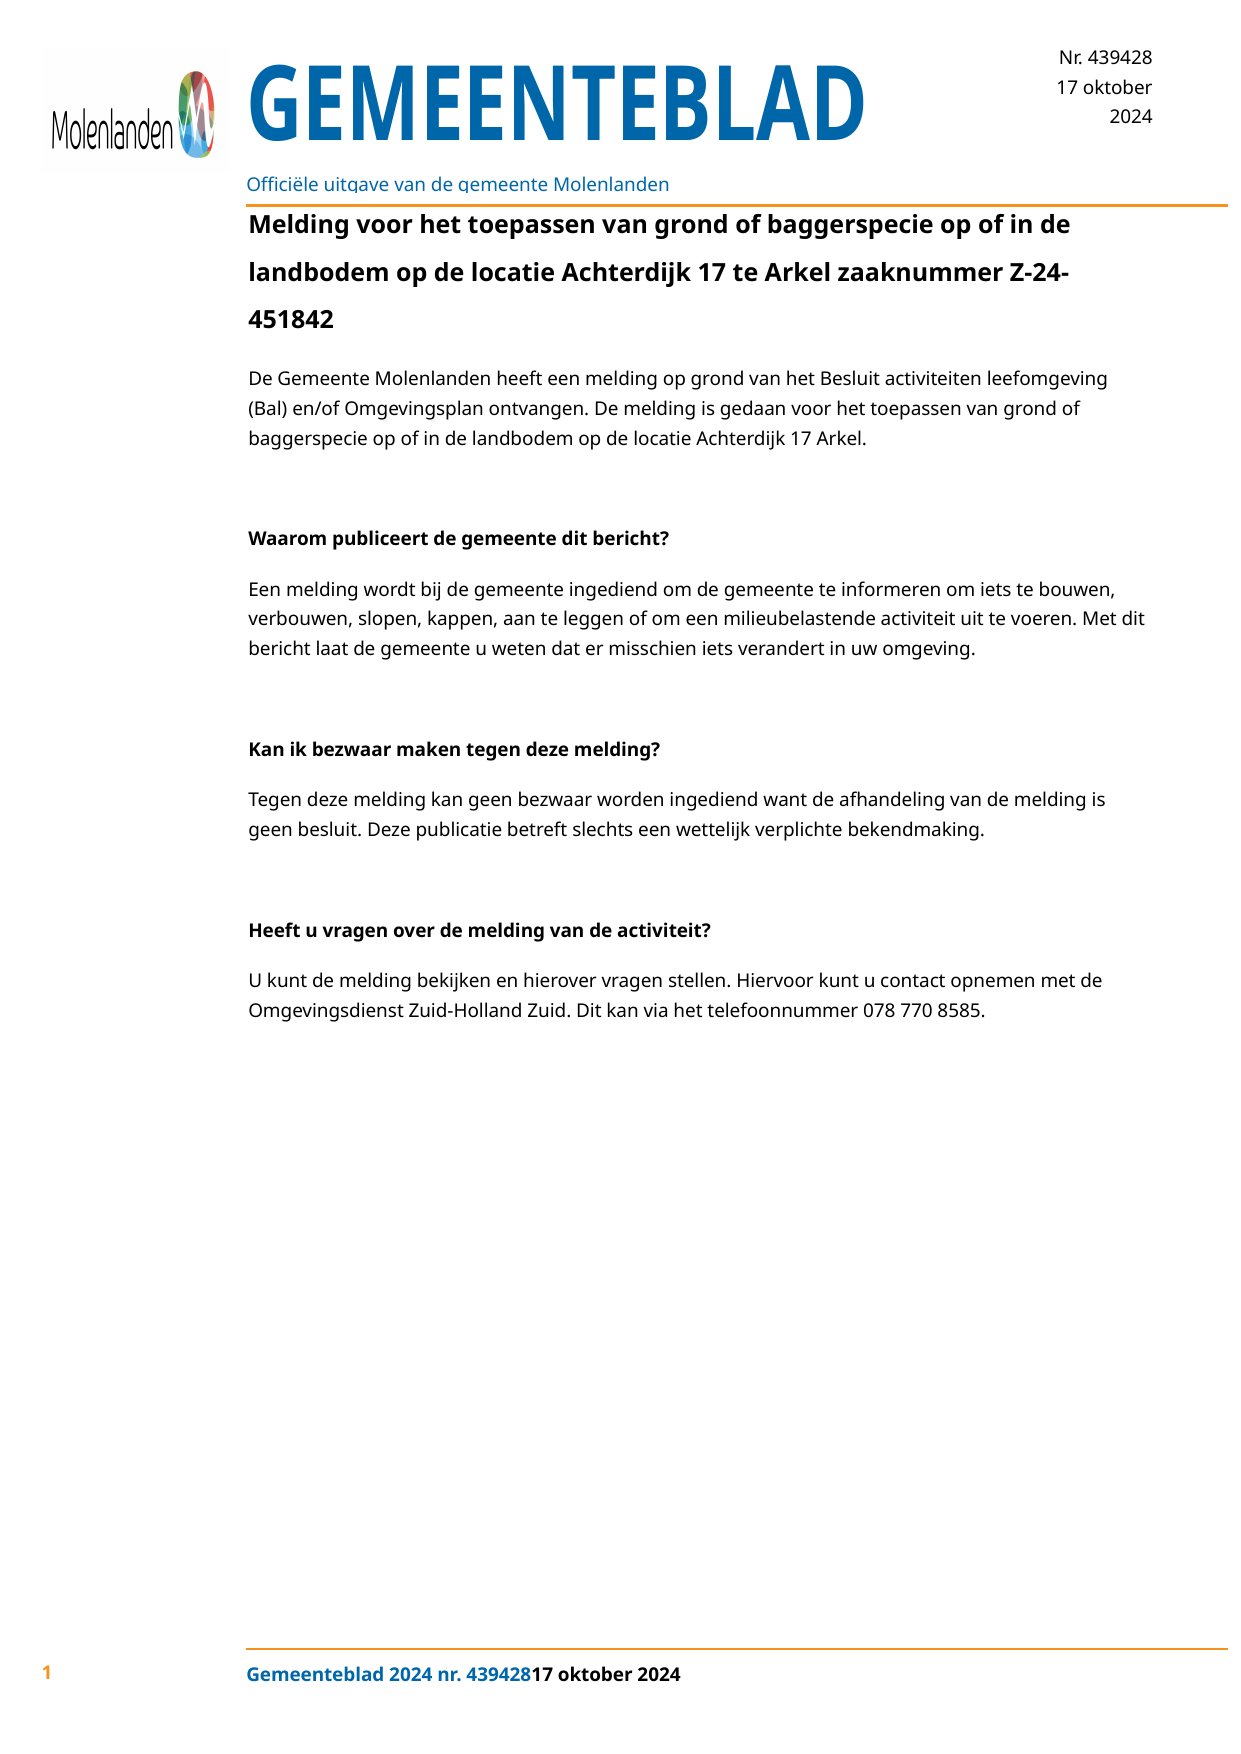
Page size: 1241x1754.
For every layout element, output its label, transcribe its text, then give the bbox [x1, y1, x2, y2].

text Een melding wordt bij de gemeente ingediend om de gemeente te informeren om iets te bouwen, verbouwen, slopen, kappen, aan te leggen of om een milieubelastende activiteit uit te voeren. Met dit bericht laat de gemeente u weten dat er misschien iets verandert in uw omgeving. [248, 576, 1152, 661]
text Heeft u vragen over de melding van de activiteit? [248, 917, 1152, 942]
text U kunt de melding bekijken en hierover vragen stellen. Hiervoor kunt u contact opnemen met de Omgevingsdienst Zuid-Holland Zuid. Dit kan via het telefoonnummer 078 770 8585. [248, 967, 1152, 1022]
text De Gemeente Molenlanden heeft een melding op grond van het Besluit activiteiten leefomgeving (Bal) en/of Omgevingsplan ontvangen. De melding is gedaan voor het toepassen van grond of baggerspecie op of in de landbodem op de locatie Achterdijk 17 Arkel. [248, 366, 1152, 450]
text Waarom publiceert de gemeente dit bericht? [248, 526, 1152, 551]
text Tegen deze melding kan geen bezwaar worden ingediend want de afhandeling van de melding is geen besluit. Deze publicatie betreft slechts een wettelijk verplichte bekendmaking. [248, 786, 1152, 842]
text Melding voor het toepassen van grond of baggerspecie op of in de landbodem op de locatie Achterdijk 17 te Arkel zaaknummer Z-24-451842 [248, 207, 1152, 336]
picture [41, 47, 231, 172]
text Kan ik bezwaar maken tegen deze melding? [248, 736, 1152, 762]
